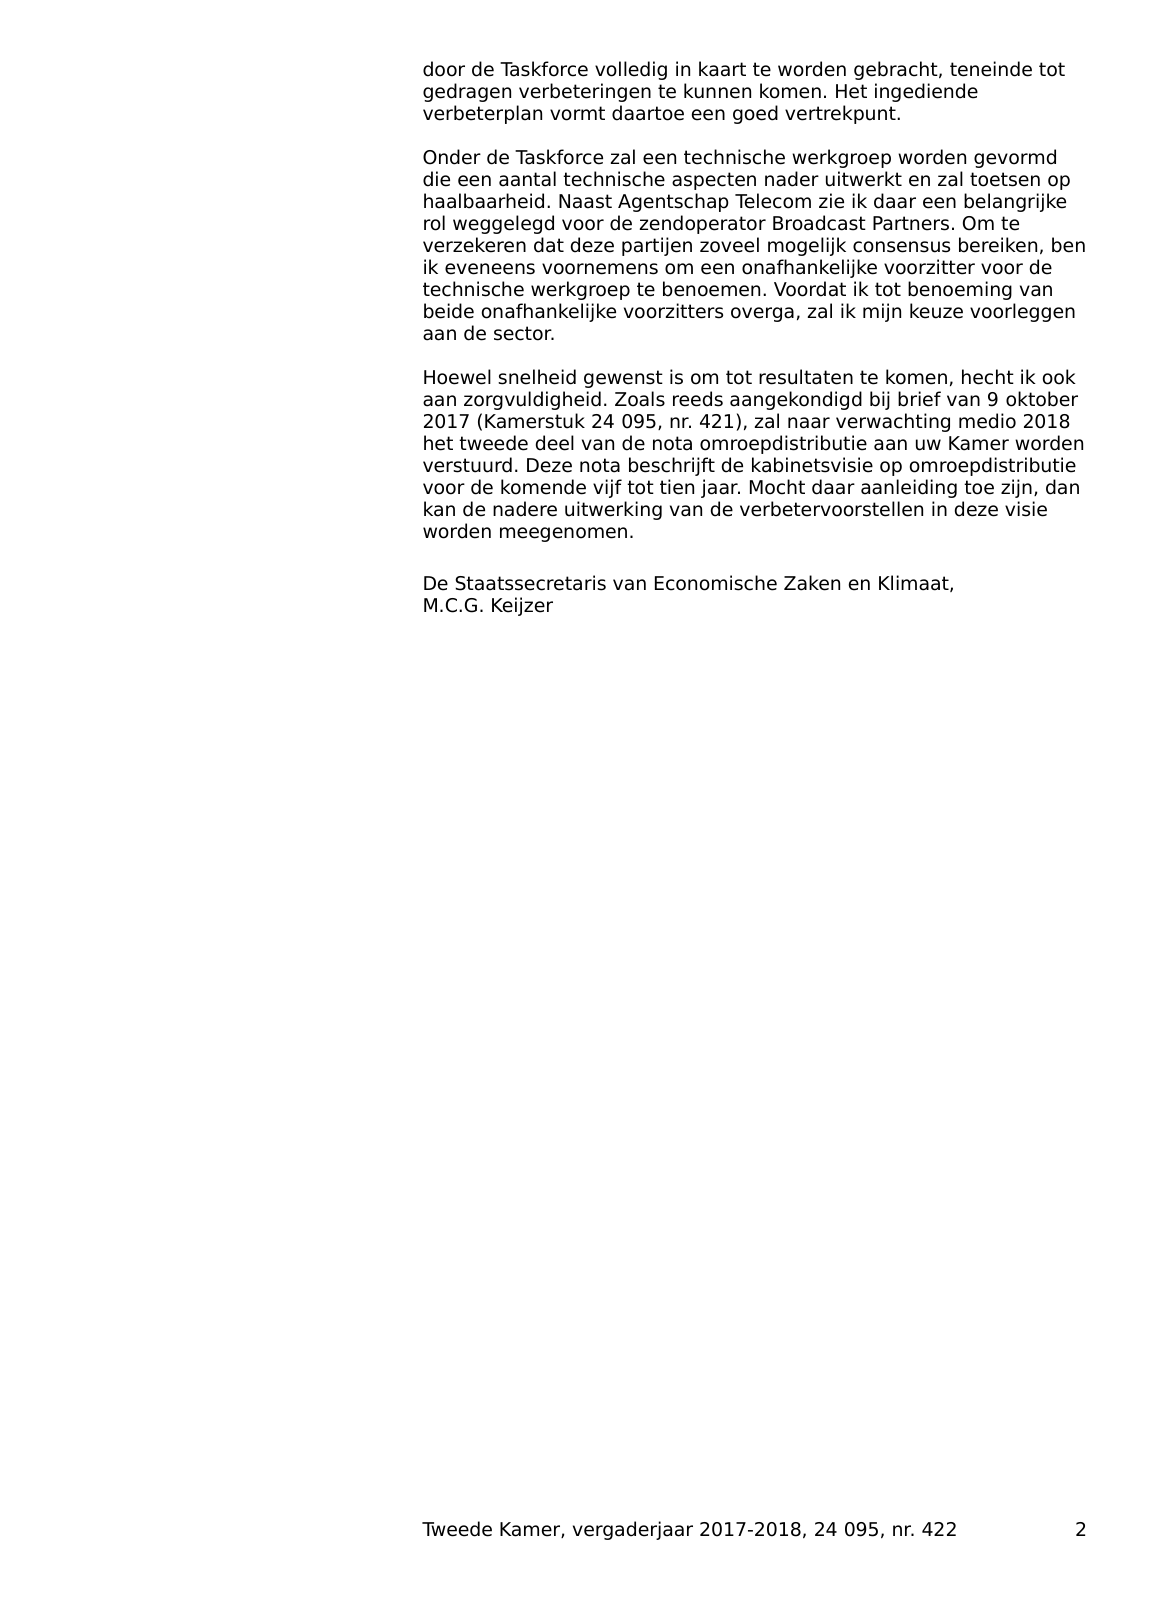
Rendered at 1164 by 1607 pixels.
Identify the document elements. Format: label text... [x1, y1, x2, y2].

text De Staatssecretaris van Economische Zaken en Klimaat, M.C.G. Keijzer [422, 573, 1087, 617]
text Hoewel snelheid gewenst is om tot resultaten te komen, hecht ik ook aan zorgvuldigheid. Zoals reeds aangekondigd bij brief van 9 oktober 2017 (Kamerstuk 24 095, nr. 421), zal naar verwachting medio 2018 het tweede deel van de nota omroepdistributie aan uw Kamer worden verstuurd. Deze nota beschrijft de kabinetsvisie op omroepdistributie voor de komende vijf tot tien jaar. Mocht daar aanleiding toe zijn, dan kan de nadere uitwerking van de verbetervoorstellen in deze visie worden meegenomen. [422, 367, 1087, 543]
text door de Taskforce volledig in kaart te worden gebracht, teneinde tot gedragen verbeteringen te kunnen komen. Het ingediende verbeterplan vormt daartoe een goed vertrekpunt. [422, 59, 1087, 125]
text Onder de Taskforce zal een technische werkgroep worden gevormd die een aantal technische aspecten nader uitwerkt en zal toetsen op haalbaarheid. Naast Agentschap Telecom zie ik daar een belangrijke rol weggelegd voor de zendoperator Broadcast Partners. Om te verzekeren dat deze partijen zoveel mogelijk consensus bereiken, ben ik eveneens voornemens om een onafhankelijke voorzitter voor de technische werkgroep te benoemen. Voordat ik tot benoeming van beide onafhankelijke voorzitters overga, zal ik mijn keuze voorleggen aan de sector. [422, 147, 1087, 345]
